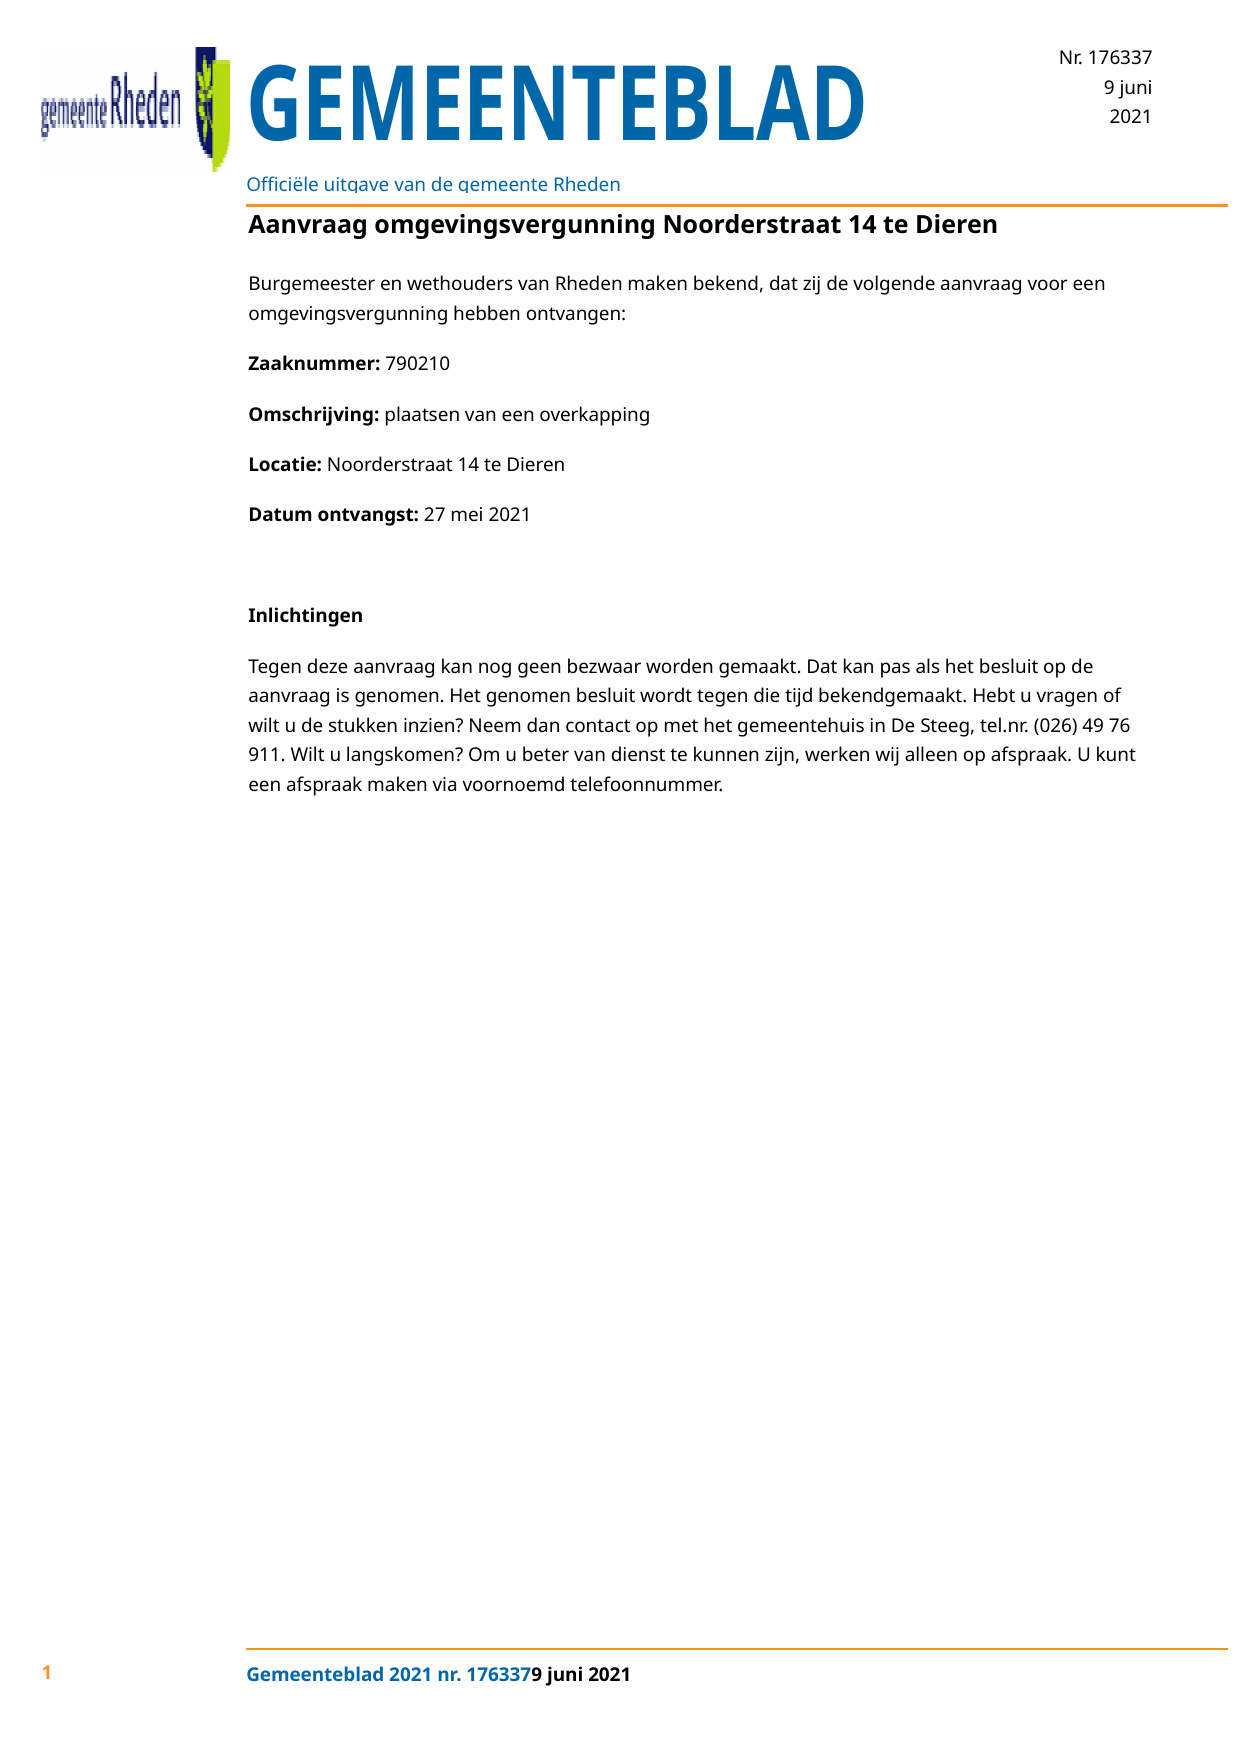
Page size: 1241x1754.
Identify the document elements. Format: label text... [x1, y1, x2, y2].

text Datum ontvangst: 27 mei 2021 [248, 502, 1152, 527]
text Omschrijving: plaatsen van een overkapping [248, 401, 1152, 426]
text Zaaknummer: 790210 [248, 350, 1152, 376]
text Burgemeester en wethouders van Rheden maken bekend, dat zij de volgende aanvraag voor een omgevingsvergunning hebben ontvangen: [248, 270, 1152, 326]
picture [41, 47, 231, 172]
text Locatie: Noorderstraat 14 te Dieren [248, 451, 1152, 477]
text Inlichtingen [248, 602, 1152, 628]
text Tegen deze aanvraag kan nog geen bezwaar worden gemaakt. Dat kan pas als het besluit op de aanvraag is genomen. Het genomen besluit wordt tegen die tijd bekendgemaakt. Hebt u vragen of wilt u de stukken inzien? Neem dan contact op met het gemeentehuis in De Steeg, tel.nr. (026) 49 76 911. Wilt u langskomen? Om u beter van dienst te kunnen zijn, werken wij alleen op afspraak. U kunt een afspraak maken via voornoemd telefoonnummer. [248, 653, 1152, 797]
text Aanvraag omgevingsvergunning Noorderstraat 14 te Dieren [248, 207, 1152, 241]
